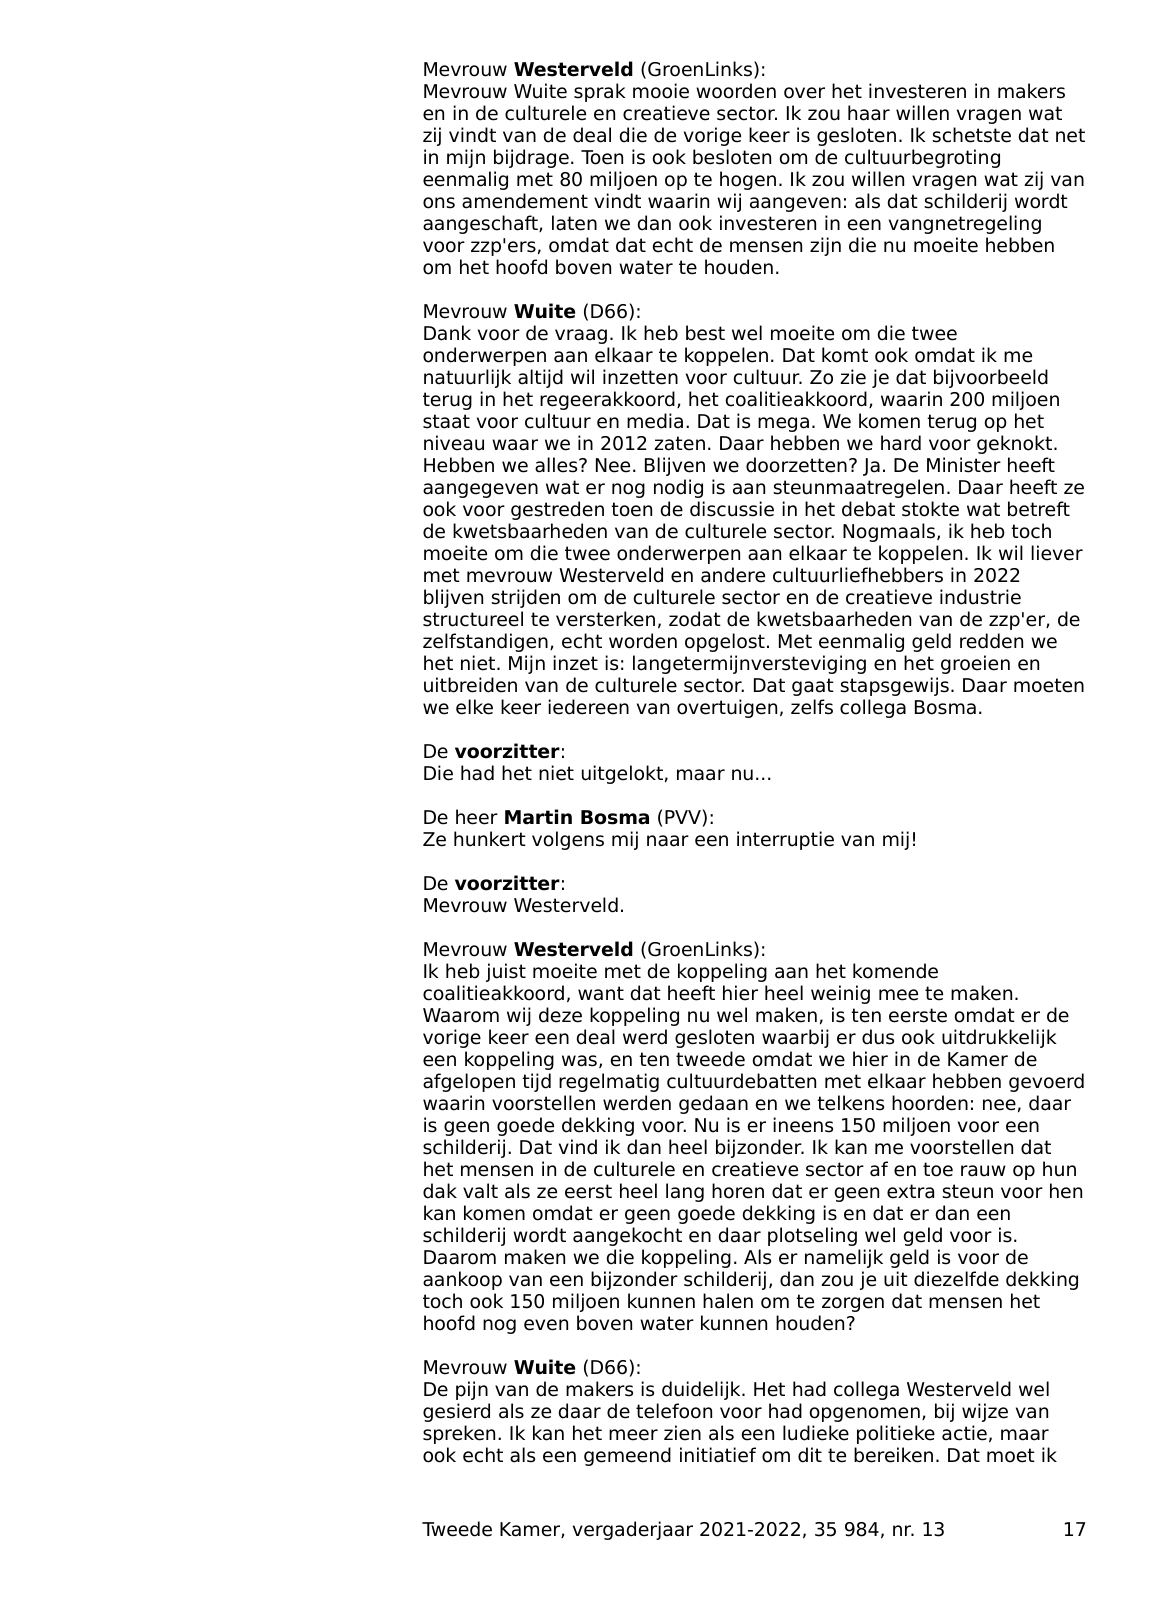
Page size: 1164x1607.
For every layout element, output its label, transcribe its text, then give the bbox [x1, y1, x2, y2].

text De heer Martin Bosma (PVV): [422, 807, 1087, 829]
text Mevrouw Wuite (D66): [422, 1357, 1087, 1379]
text Ik heb juist moeite met de koppeling aan het komende coalitieakkoord, want dat heeft hier heel weinig mee te maken. Waarom wij deze koppeling nu wel maken, is ten eerste omdat er de vorige keer een deal werd gesloten waarbij er dus ook uitdrukkelijk een koppeling was, en ten tweede omdat we hier in de Kamer de afgelopen tijd regelmatig cultuurdebatten met elkaar hebben gevoerd waarin voorstellen werden gedaan en we telkens hoorden: nee, daar is geen goede dekking voor. Nu is er ineens 150 miljoen voor een schilderij. Dat vind ik dan heel bijzonder. Ik kan me voorstellen dat het mensen in de culturele en creatieve sector af en toe rauw op hun dak valt als ze eerst heel lang horen dat er geen extra steun voor hen kan komen omdat er geen goede dekking is en dat er dan een schilderij wordt aangekocht en daar plotseling wel geld voor is. Daarom maken we die koppeling. Als er namelijk geld is voor de aankoop van een bijzonder schilderij, dan zou je uit diezelfde dekking toch ook 150 miljoen kunnen halen om te zorgen dat mensen het hoofd nog even boven water kunnen houden? [422, 961, 1087, 1335]
text Mevrouw Westerveld. [422, 895, 1087, 917]
text De pijn van de makers is duidelijk. Het had collega Westerveld wel gesierd als ze daar de telefoon voor had opgenomen, bij wijze van spreken. Ik kan het meer zien als een ludieke politieke actie, maar ook echt als een gemeend initiatief om dit te bereiken. Dat moet ik [422, 1379, 1087, 1467]
text Die had het niet uitgelokt, maar nu... [422, 763, 1087, 785]
text Dank voor de vraag. Ik heb best wel moeite om die twee onderwerpen aan elkaar te koppelen. Dat komt ook omdat ik me natuurlijk altijd wil inzetten voor cultuur. Zo zie je dat bijvoorbeeld terug in het regeerakkoord, het coalitieakkoord, waarin 200 miljoen staat voor cultuur en media. Dat is mega. We komen terug op het niveau waar we in 2012 zaten. Daar hebben we hard voor geknokt. Hebben we alles? Nee. Blijven we doorzetten? Ja. De Minister heeft aangegeven wat er nog nodig is aan steunmaatregelen. Daar heeft ze ook voor gestreden toen de discussie in het debat stokte wat betreft de kwetsbaarheden van de culturele sector. Nogmaals, ik heb toch moeite om die twee onderwerpen aan elkaar te koppelen. Ik wil liever met mevrouw Westerveld en andere cultuurliefhebbers in 2022 blijven strijden om de culturele sector en de creatieve industrie structureel te versterken, zodat de kwetsbaarheden van de zzp'er, de zelfstandigen, echt worden opgelost. Met eenmalig geld redden we het niet. Mijn inzet is: langetermijnversteviging en het groeien en uitbreiden van de culturele sector. Dat gaat stapsgewijs. Daar moeten we elke keer iedereen van overtuigen, zelfs collega Bosma. [422, 323, 1087, 719]
text De voorzitter: [422, 741, 1087, 763]
text Ze hunkert volgens mij naar een interruptie van mij! [422, 829, 1087, 851]
text Mevrouw Westerveld (GroenLinks): [422, 59, 1087, 81]
text Mevrouw Westerveld (GroenLinks): [422, 939, 1087, 961]
text Mevrouw Wuite sprak mooie woorden over het investeren in makers en in de culturele en creatieve sector. Ik zou haar willen vragen wat zij vindt van de deal die de vorige keer is gesloten. Ik schetste dat net in mijn bijdrage. Toen is ook besloten om de cultuurbegroting eenmalig met 80 miljoen op te hogen. Ik zou willen vragen wat zij van ons amendement vindt waarin wij aangeven: als dat schilderij wordt aangeschaft, laten we dan ook investeren in een vangnetregeling voor zzp'ers, omdat dat echt de mensen zijn die nu moeite hebben om het hoofd boven water te houden. [422, 81, 1087, 279]
text Mevrouw Wuite (D66): [422, 301, 1087, 323]
text De voorzitter: [422, 873, 1087, 895]
